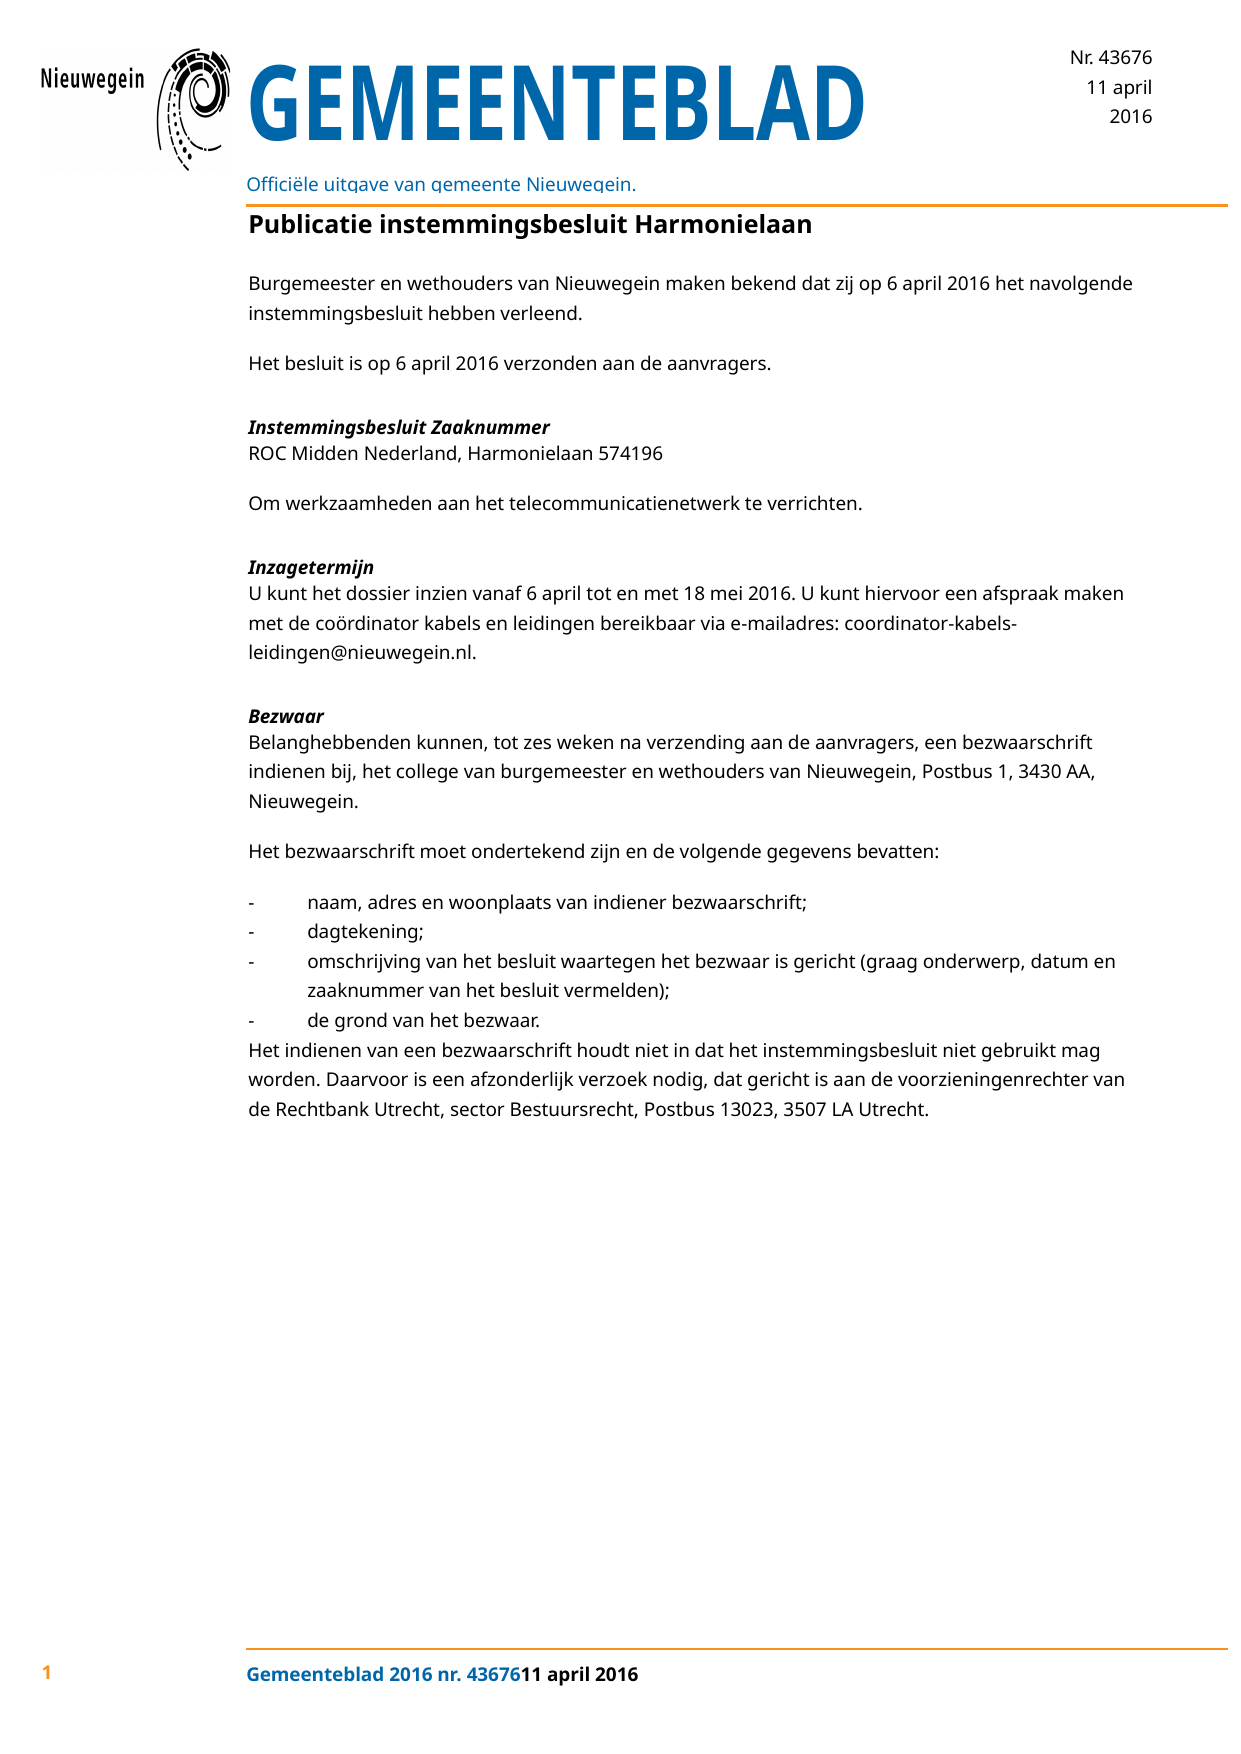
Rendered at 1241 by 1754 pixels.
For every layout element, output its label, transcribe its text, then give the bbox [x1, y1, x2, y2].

text Inzagetermijn [248, 554, 1152, 580]
list naam, adres en woonplaats van indiener bezwaarschrift; [248, 889, 1152, 915]
text U kunt het dossier inzien vanaf 6 april tot en met 18 mei 2016. U kunt hiervoor een afspraak maken met de coördinator kabels en leidingen bereikbaar via e-mailadres: coordinator-kabels-leidingen@nieuwegein.nl. [248, 580, 1152, 665]
list de grond van het bezwaar. [248, 1007, 1152, 1033]
picture [41, 47, 231, 172]
list dagtekening; [248, 918, 1152, 944]
text Om werkzaamheden aan het telecommunicatienetwerk te verrichten. [248, 490, 1152, 516]
text Bezwaar [248, 703, 1152, 729]
text Burgemeester en wethouders van Nieuwegein maken bekend dat zij op 6 april 2016 het navolgende instemmingsbesluit hebben verleend. [248, 270, 1152, 326]
text Belanghebbenden kunnen, tot zes weken na verzending aan de aanvragers, een bezwaarschrift indienen bij, het college van burgemeester en wethouders van Nieuwegein, Postbus 1, 3430 AA, Nieuwegein. [248, 729, 1152, 814]
text Het indienen van een bezwaarschrift houdt niet in dat het instemmingsbesluit niet gebruikt mag worden. Daarvoor is een afzonderlijk verzoek nodig, dat gericht is aan de voorzieningenrechter van de Rechtbank Utrecht, sector Bestuursrecht, Postbus 13023, 3507 LA Utrecht. [248, 1037, 1152, 1122]
text Het besluit is op 6 april 2016 verzonden aan de aanvragers. [248, 350, 1152, 376]
text Het bezwaarschrift moet ondertekend zijn en de volgende gegevens bevatten: [248, 838, 1152, 864]
text Publicatie instemmingsbesluit Harmonielaan [248, 207, 1152, 241]
list omschrijving van het besluit waartegen het bezwaar is gericht (graag onderwerp, datum en zaaknummer van het besluit vermelden); [248, 948, 1152, 1003]
text ROC Midden Nederland, Harmonielaan 574196 [248, 440, 1152, 466]
text Instemmingsbesluit Zaaknummer [248, 414, 1152, 440]
